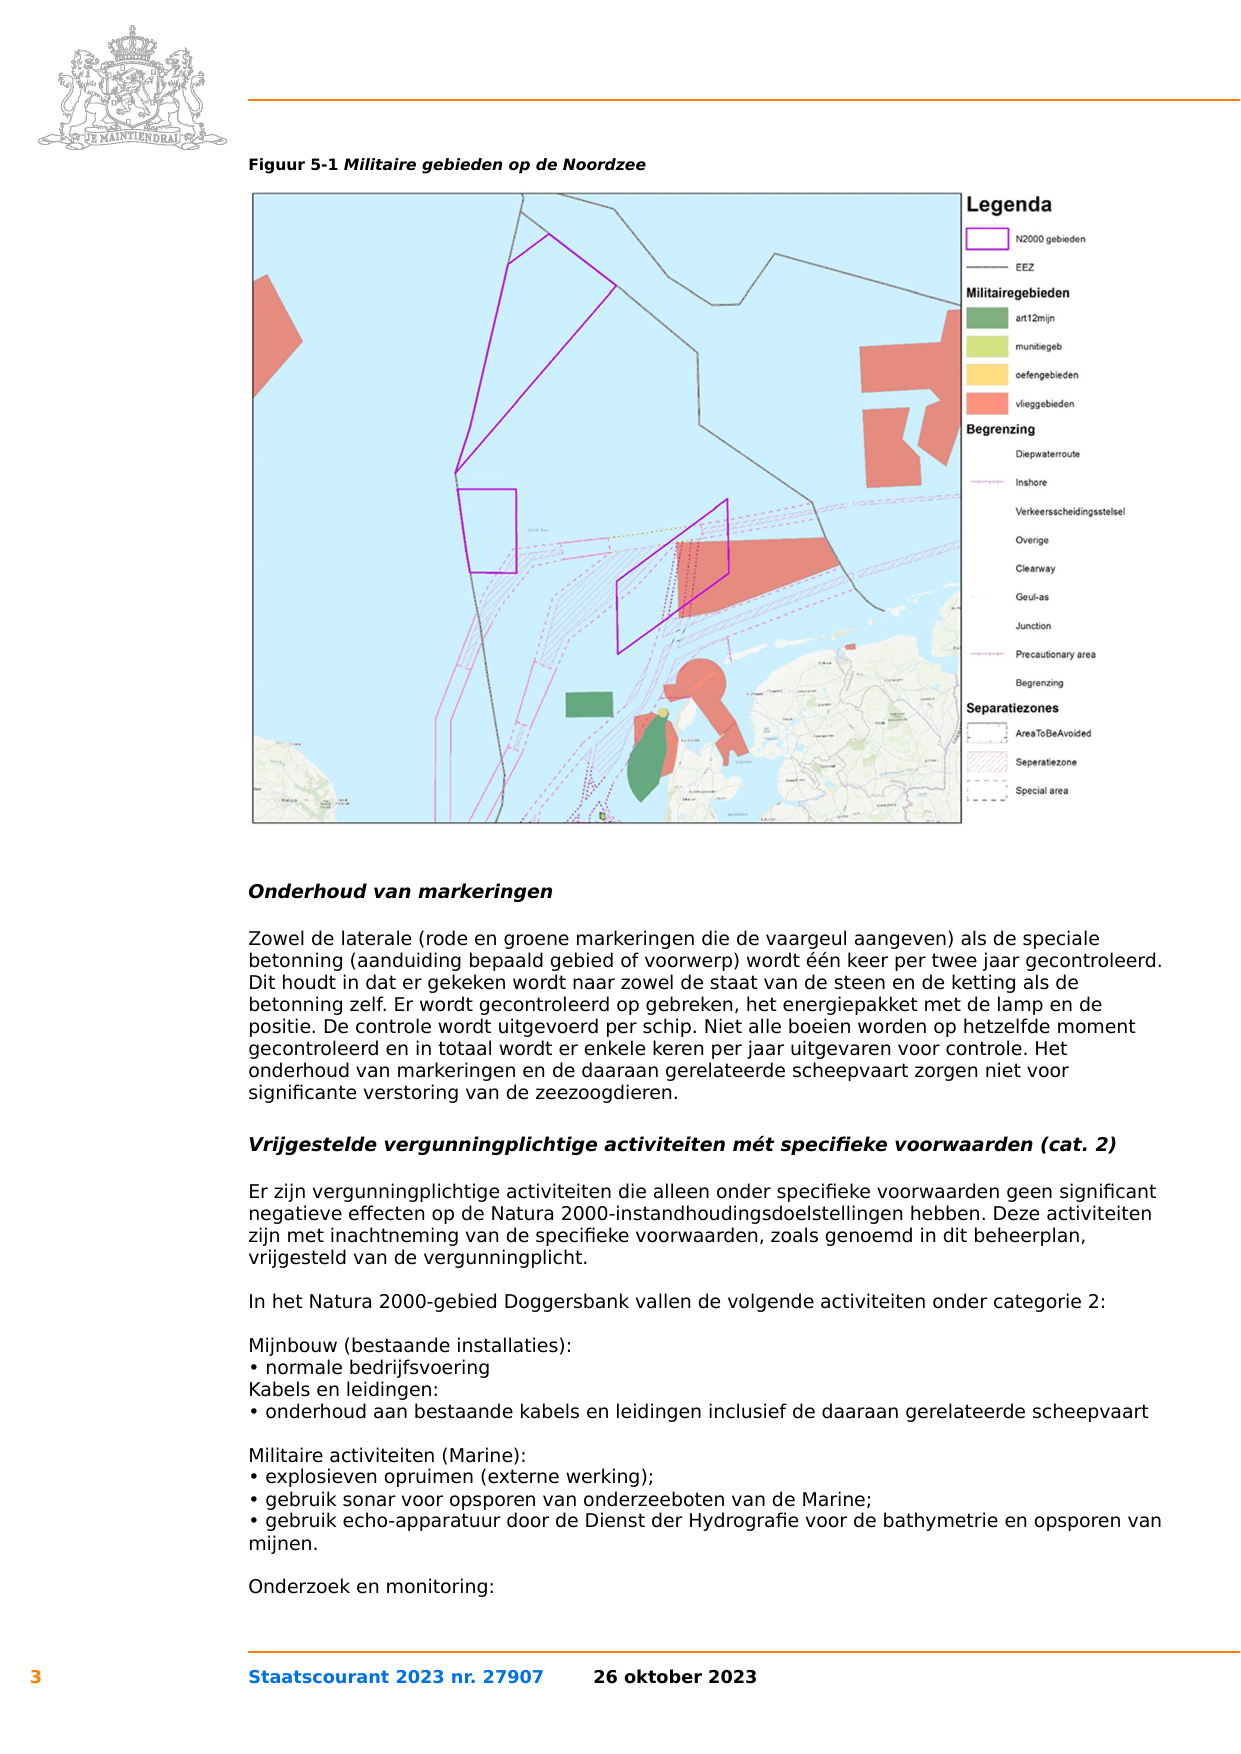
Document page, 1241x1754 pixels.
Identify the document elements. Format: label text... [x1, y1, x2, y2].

text Militaire activiteiten (Marine): [248, 1444, 1163, 1466]
subtitle Onderhoud van markeringen [248, 881, 1163, 903]
text • gebruik sonar voor opsporen van onderzeeboten van de Marine; [248, 1488, 1163, 1510]
text In het Natura 2000-gebied Doggersbank vallen de volgende activiteiten onder categorie 2: [248, 1291, 1163, 1313]
text • explosieven opruimen (externe werking); [248, 1466, 1163, 1488]
text Er zijn vergunningplichtige activiteiten die alleen onder specifieke voorwaarden geen significant negatieve effecten op de Natura 2000-instandhoudingsdoelstellingen hebben. Deze activiteiten zijn met inachtneming van de specifieke voorwaarden, zoals genoemd in dit beheerplan, vrijgesteld van de vergunningplicht. [248, 1181, 1163, 1269]
text • onderhoud aan bestaande kabels en leidingen inclusief de daaraan gerelateerde scheepvaart [248, 1401, 1163, 1423]
text • normale bedrijfsvoering [248, 1357, 1163, 1379]
text Kabels en leidingen: [248, 1379, 1163, 1401]
text • gebruik echo-apparatuur door de Dienst der Hydrografie voor de bathymetrie en opsporen van mijnen. [248, 1510, 1163, 1554]
picture [38, 25, 227, 150]
subtitle Vrijgestelde vergunningplichtige activiteiten mét specifieke voorwaarden (cat. 2) [248, 1134, 1163, 1156]
text Zowel de laterale (rode en groene markeringen die de vaargeul aangeven) als de speciale betonning (aanduiding bepaald gebied of voorwerp) wordt één keer per twee jaar gecontroleerd. Dit houdt in dat er gekeken wordt naar zowel de staat van de steen en de ketting als de betonning zelf. Er wordt gecontroleerd op gebreken, het energiepakket met de lamp en de positie. De controle wordt uitgevoerd per schip. Niet alle boeien worden op hetzelfde moment gecontroleerd en in totaal wordt er enkele keren per jaar uitgevaren voor controle. Het onderhoud van markeringen en de daaraan gerelateerde scheepvaart zorgen niet voor significante verstoring van de zeezoogdieren. [248, 928, 1163, 1104]
text Onderzoek en monitoring: [248, 1576, 1163, 1598]
picture [248, 185, 1134, 830]
text Figuur 5-1 Militaire gebieden op de Noordzee [248, 156, 1134, 174]
text Mijnbouw (bestaande installaties): [248, 1335, 1163, 1357]
